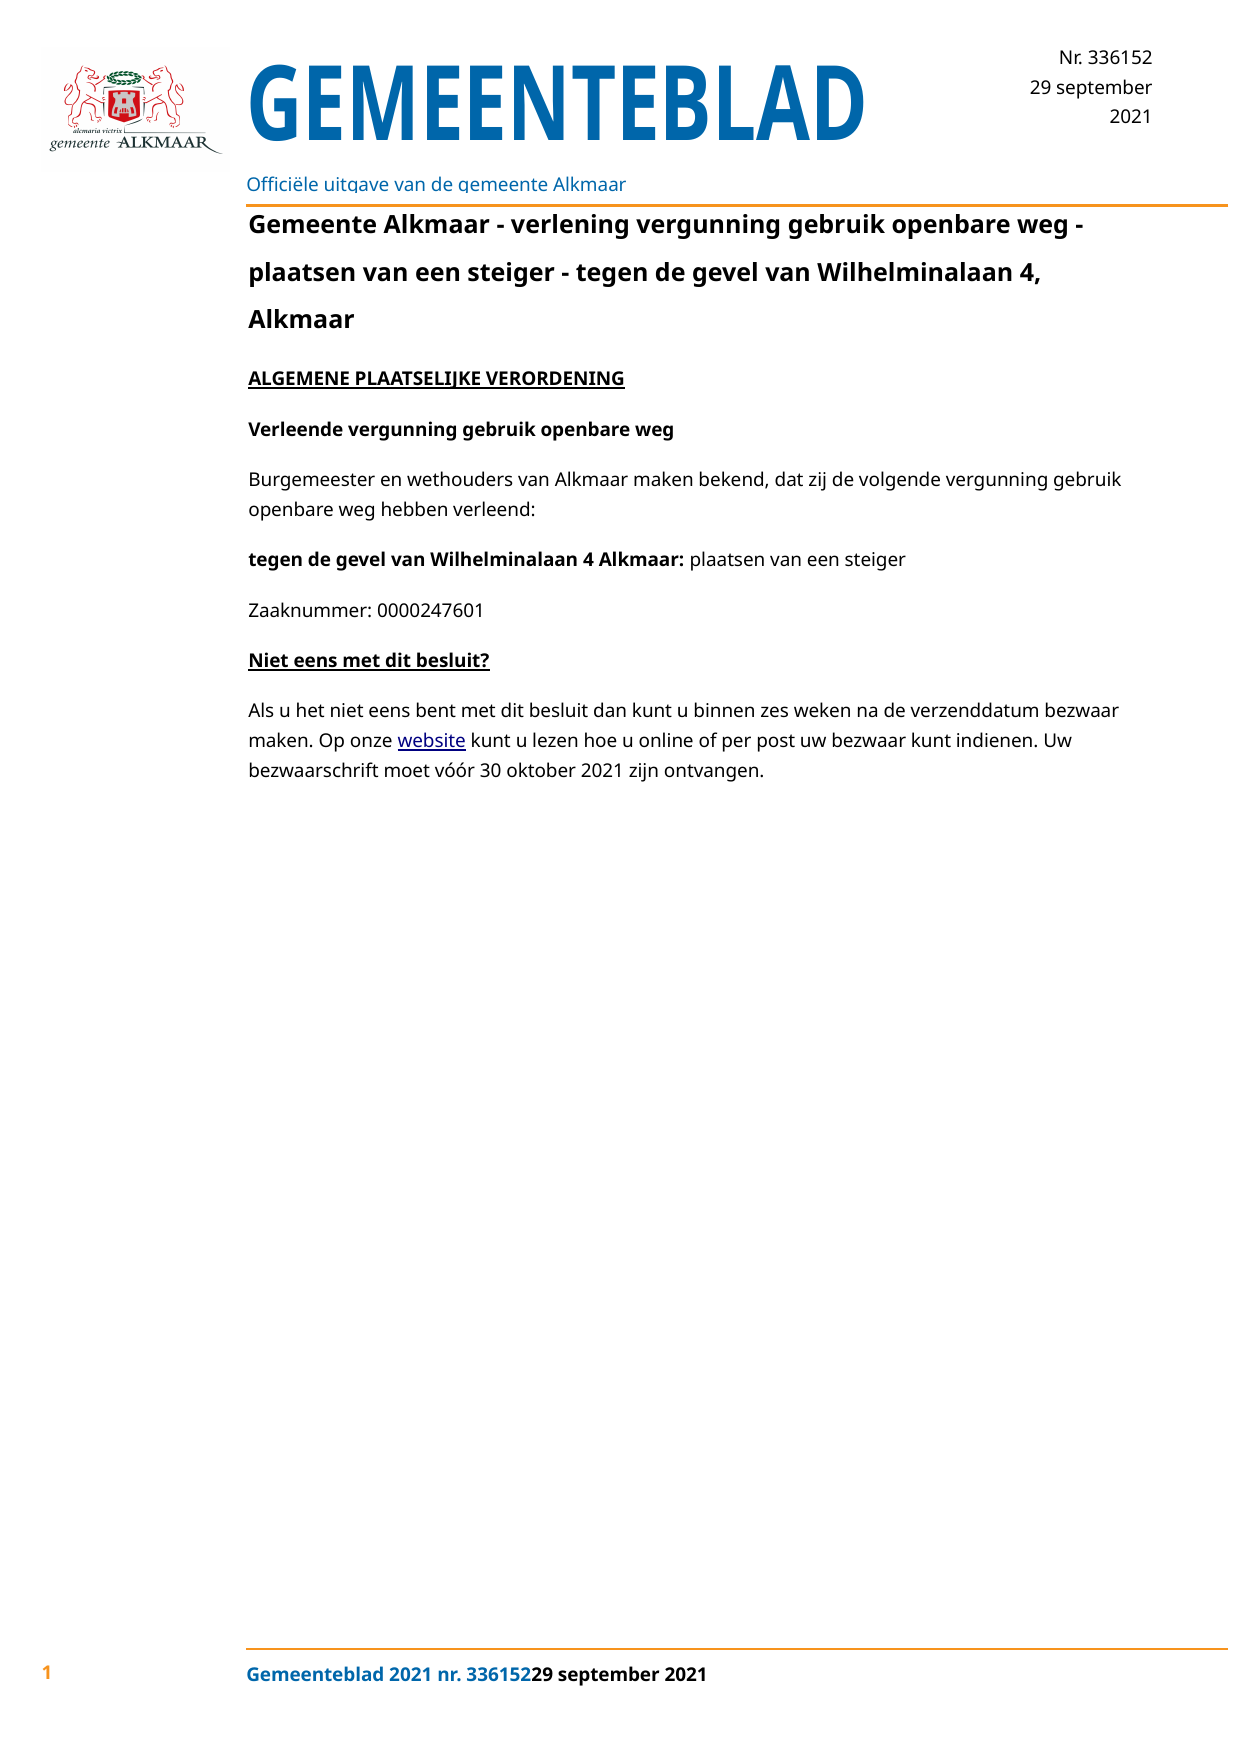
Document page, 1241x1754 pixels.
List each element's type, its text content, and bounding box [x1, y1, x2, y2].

text tegen de gevel van Wilhelminalaan 4 Alkmaar: plaatsen van een steiger [248, 546, 1152, 572]
text Burgemeester en wethouders van Alkmaar maken bekend, dat zij de volgende vergunning gebruik openbare weg hebben verleend: [248, 466, 1152, 522]
text Als u het niet eens bent met dit besluit dan kunt u binnen zes weken na de verzenddatum bezwaar maken. Op onze website kunt u lezen hoe u online of per post uw bezwaar kunt indienen. Uw bezwaarschrift moet vóór 30 oktober 2021 zijn ontvangen. [248, 698, 1152, 782]
text Gemeente Alkmaar - verlening vergunning gebruik openbare weg - plaatsen van een steiger - tegen de gevel van Wilhelminalaan 4, Alkmaar [248, 207, 1152, 336]
text Niet eens met dit besluit? [248, 647, 1152, 673]
text ALGEMENE PLAATSELIJKE VERORDENING [248, 366, 1152, 391]
text Zaaknummer: 0000247601 [248, 597, 1152, 622]
picture [41, 47, 231, 172]
text Verleende vergunning gebruik openbare weg [248, 416, 1152, 442]
